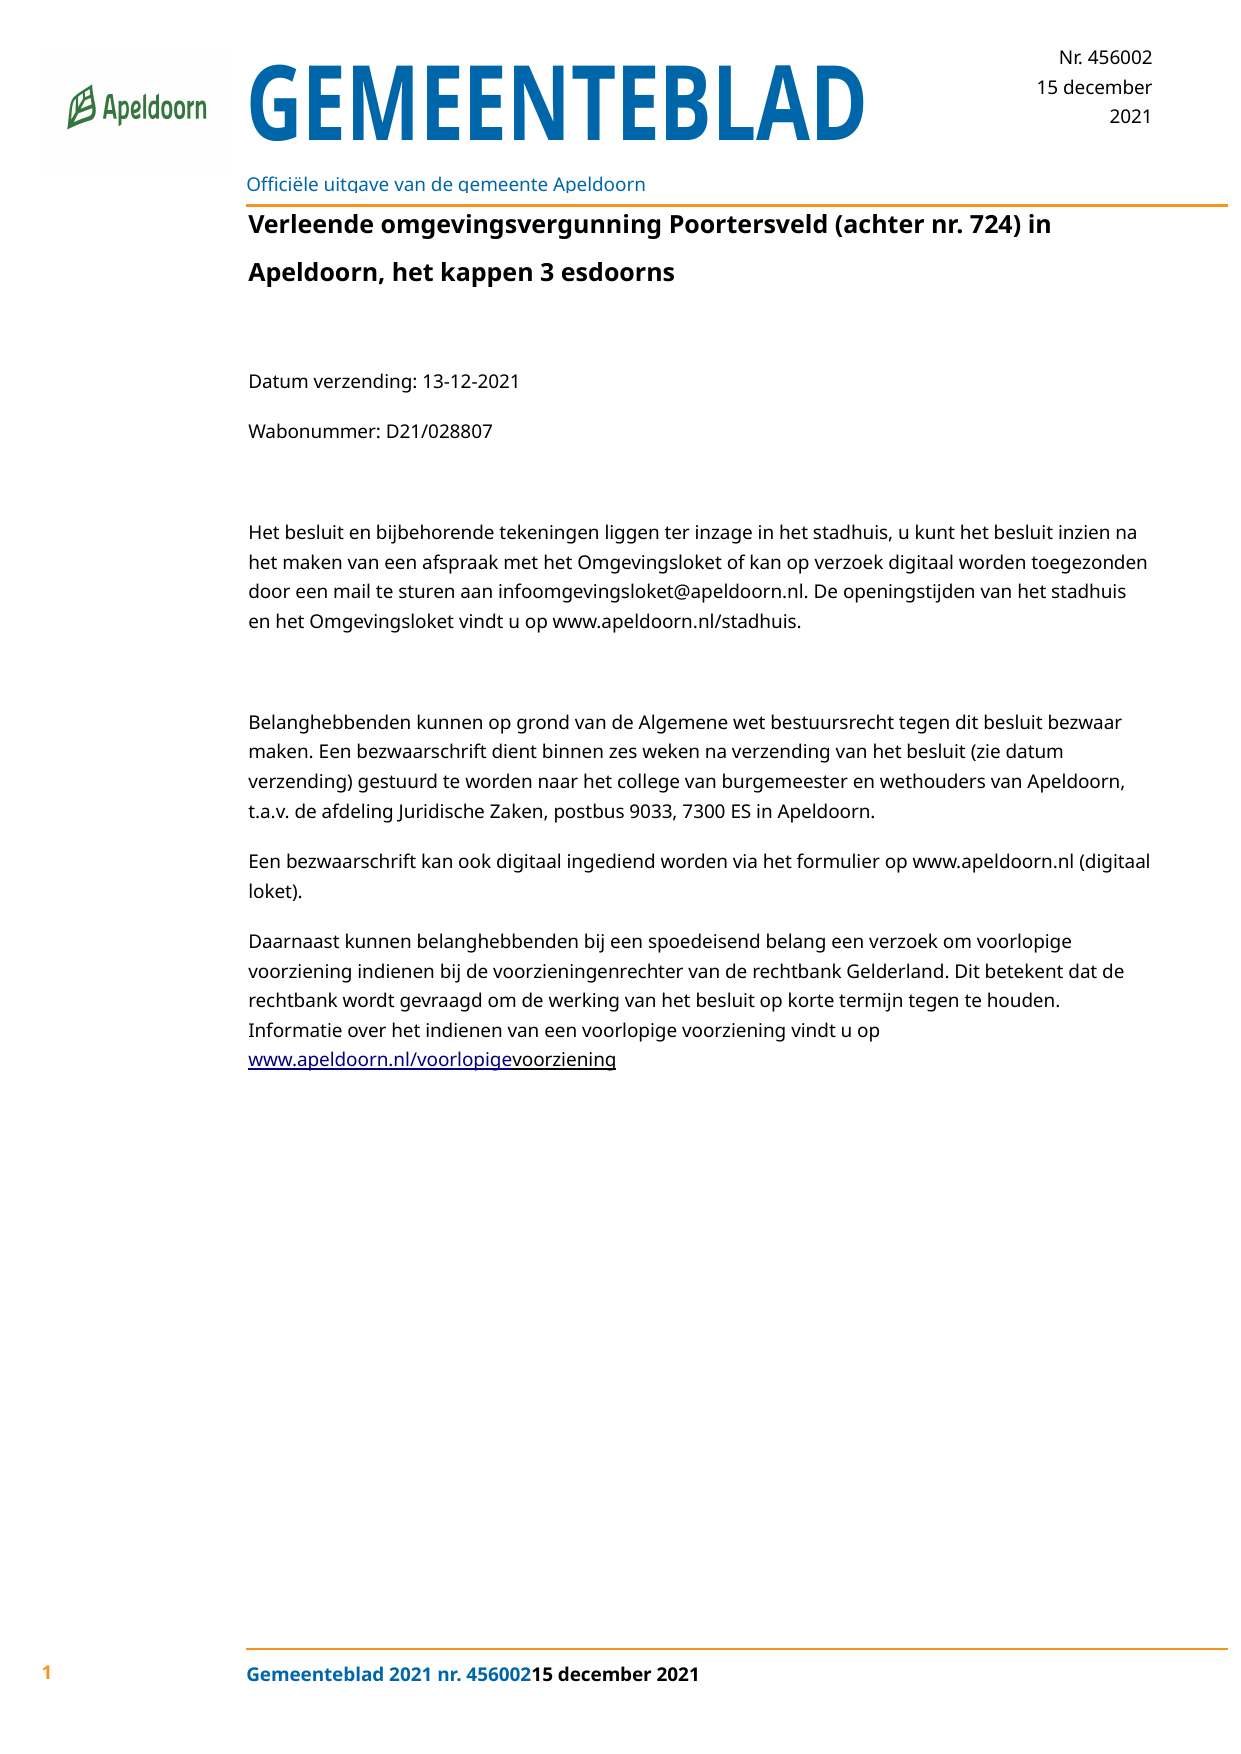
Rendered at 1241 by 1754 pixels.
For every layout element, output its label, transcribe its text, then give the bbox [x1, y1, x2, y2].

text Het besluit en bijbehorende tekeningen liggen ter inzage in het stadhuis, u kunt het besluit inzien na het maken van een afspraak met het Omgevingsloket of kan op verzoek digitaal worden toegezonden door een mail te sturen aan infoomgevingsloket@apeldoorn.nl. De openingstijden van het stadhuis en het Omgevingsloket vindt u op www.apeldoorn.nl/stadhuis. [248, 519, 1152, 634]
text Verleende omgevingsvergunning Poortersveld (achter nr. 724) in Apeldoorn, het kappen 3 esdoorns [248, 207, 1152, 288]
picture [41, 47, 231, 172]
text Een bezwaarschrift kan ook digitaal ingediend worden via het formulier op www.apeldoorn.nl (digitaal loket). [248, 848, 1152, 904]
text Daarnaast kunnen belanghebbenden bij een spoedeisend belang een verzoek om voorlopige voorziening indienen bij de voorzieningenrechter van de rechtbank Gelderland. Dit betekent dat de rechtbank wordt gevraagd om de werking van het besluit op korte termijn tegen te houden. Informatie over het indienen van een voorlopige voorziening vindt u op www.apeldoorn.nl/voorlopigevoorziening [248, 928, 1152, 1072]
text Wabonummer: D21/028807 [248, 419, 1152, 444]
text Datum verzending: 13-12-2021 [248, 368, 1152, 394]
text Belanghebbenden kunnen op grond van de Algemene wet bestuursrecht tegen dit besluit bezwaar maken. Een bezwaarschrift dient binnen zes weken na verzending van het besluit (zie datum verzending) gestuurd te worden naar het college van burgemeester en wethouders van Apeldoorn, t.a.v. de afdeling Juridische Zaken, postbus 9033, 7300 ES in Apeldoorn. [248, 709, 1152, 824]
